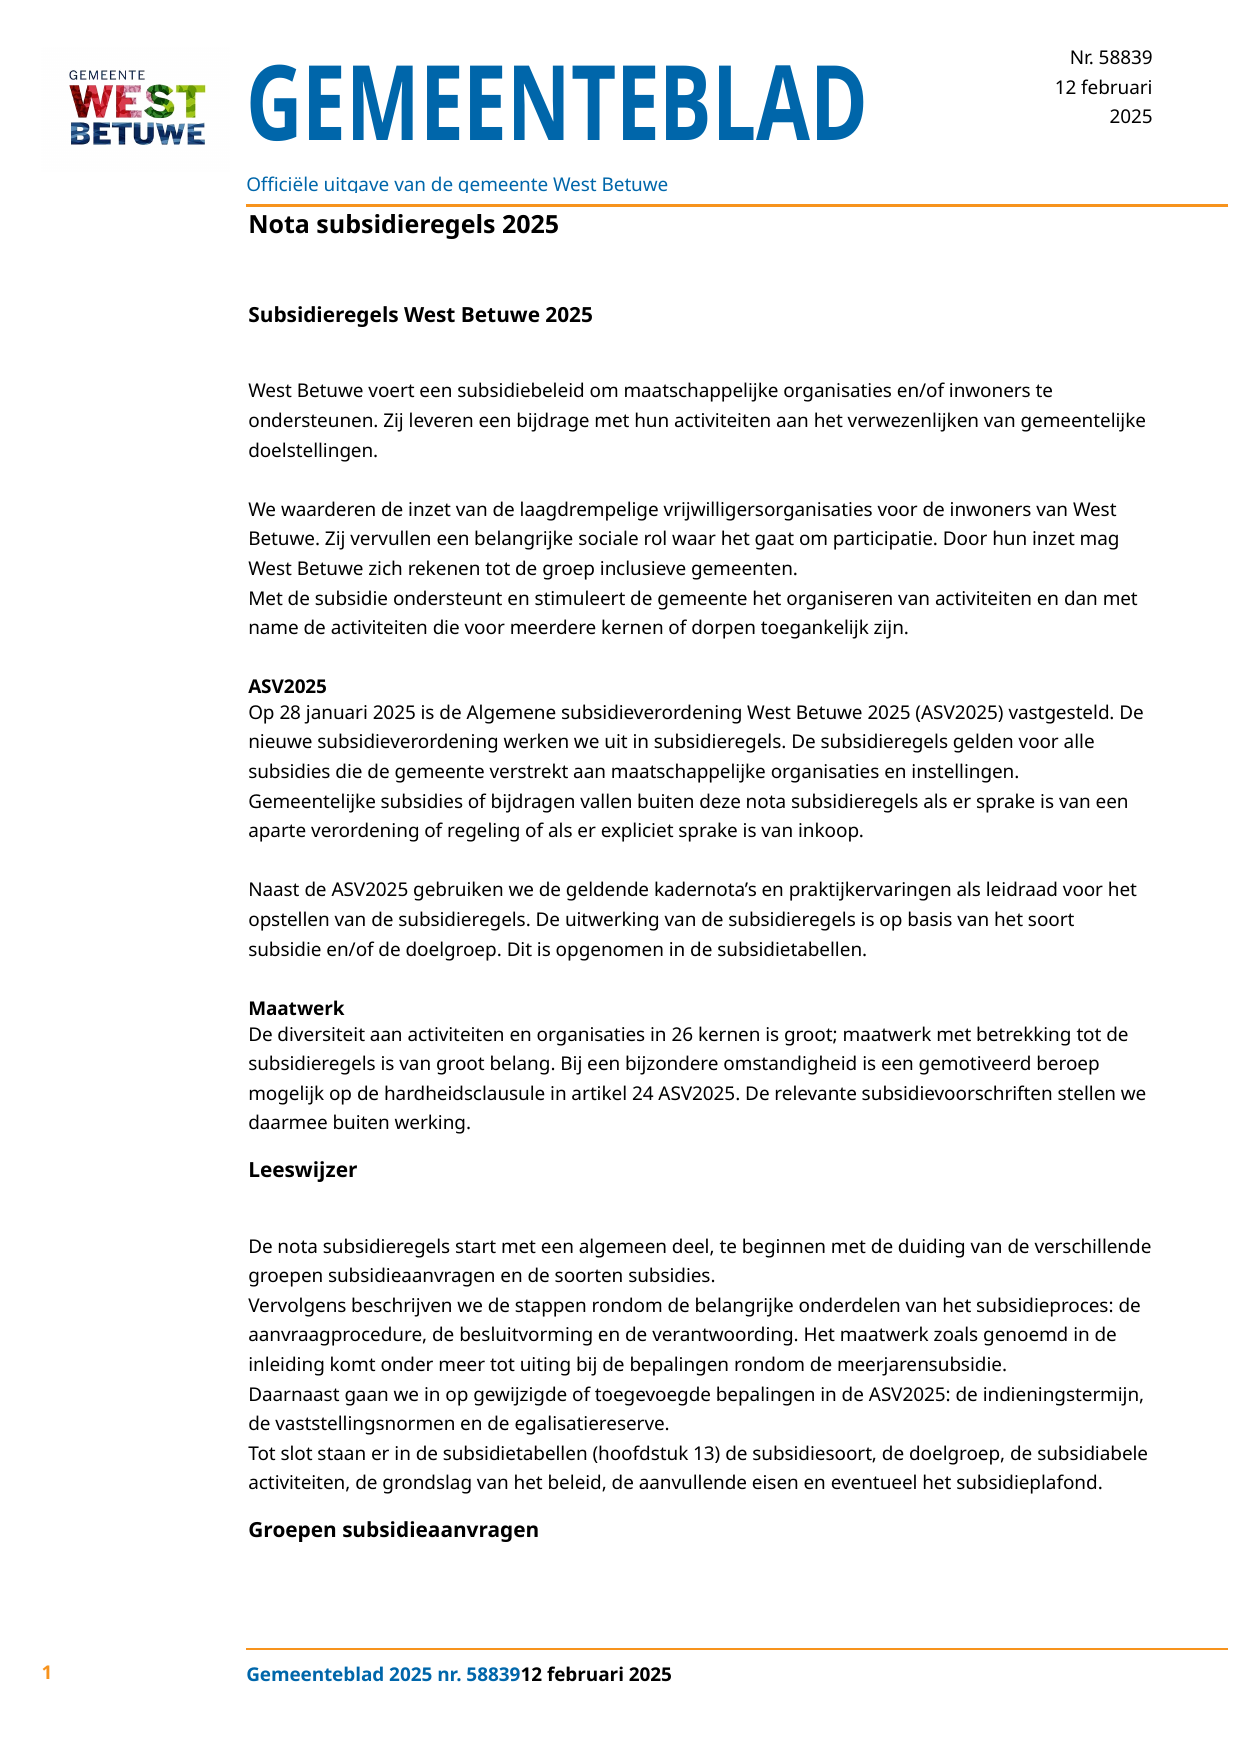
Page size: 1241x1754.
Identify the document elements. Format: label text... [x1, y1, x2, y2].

text De nota subsidieregels start met een algemeen deel, te beginnen met de duiding van de verschillende groepen subsidieaanvragen en de soorten subsidies. [248, 1233, 1152, 1288]
text We waarderen de inzet van de laagdrempelige vrijwilligersorganisaties voor de inwoners van West Betuwe. Zij vervullen een belangrijke sociale rol waar het gaat om participatie. Door hun inzet mag West Betuwe zich rekenen tot de groep inclusieve gemeenten. [248, 496, 1152, 581]
text Groepen subsidieaanvragen [248, 1515, 1152, 1543]
text Nota subsidieregels 2025 [248, 207, 1152, 241]
picture [41, 47, 231, 172]
text Op 28 januari 2025 is de Algemene subsidieverordening West Betuwe 2025 (ASV2025) vastgesteld. De nieuwe subsidieverordening werken we uit in subsidieregels. De subsidieregels gelden voor alle subsidies die de gemeente verstrekt aan maatschappelijke organisaties en instellingen. Gemeentelijke subsidies of bijdragen vallen buiten deze nota subsidieregels als er sprake is van een aparte verordening of regeling of als er expliciet sprake is van inkoop. [248, 699, 1152, 843]
text Vervolgens beschrijven we de stappen rondom de belangrijke onderdelen van het subsidieproces: de aanvraagprocedure, de besluitvorming en de verantwoording. Het maatwerk zoals genoemd in de inleiding komt onder meer tot uiting bij de bepalingen rondom de meerjarensubsidie. [248, 1292, 1152, 1377]
text Subsidieregels West Betuwe 2025 [248, 300, 1152, 328]
text Tot slot staan er in de subsidietabellen (hoofdstuk 13) de subsidiesoort, de doelgroep, de subsidiabele activiteiten, de grondslag van het beleid, de aanvullende eisen en eventueel het subsidieplafond. [248, 1440, 1152, 1495]
text Naast de ASV2025 gebruiken we de geldende kadernota’s en praktijkervaringen als leidraad voor het opstellen van de subsidieregels. De uitwerking van de subsidieregels is op basis van het soort subsidie en/of de doelgroep. Dit is opgenomen in de subsidietabellen. [248, 877, 1152, 962]
text De diversiteit aan activiteiten en organisaties in 26 kernen is groot; maatwerk met betrekking tot de subsidieregels is van groot belang. Bij een bijzondere omstandigheid is een gemotiveerd beroep mogelijk op de hardheidsclausule in artikel 24 ASV2025. De relevante subsidievoorschriften stellen we daarmee buiten werking. [248, 1021, 1152, 1135]
text West Betuwe voert een subsidiebeleid om maatschappelijke organisaties en/of inwoners te ondersteunen. Zij leveren een bijdrage met hun activiteiten aan het verwezenlijken van gemeentelijke doelstellingen. [248, 378, 1152, 462]
text Leeswijzer [248, 1155, 1152, 1183]
text ASV2025 [248, 673, 1152, 699]
text Daarnaast gaan we in op gewijzigde of toegevoegde bepalingen in de ASV2025: de indieningstermijn, de vaststellingsnormen en de egalisatiereserve. [248, 1381, 1152, 1436]
text Met de subsidie ondersteunt en stimuleert de gemeente het organiseren van activiteiten en dan met name de activiteiten die voor meerdere kernen of dorpen toegankelijk zijn. [248, 585, 1152, 640]
text Maatwerk [248, 995, 1152, 1021]
